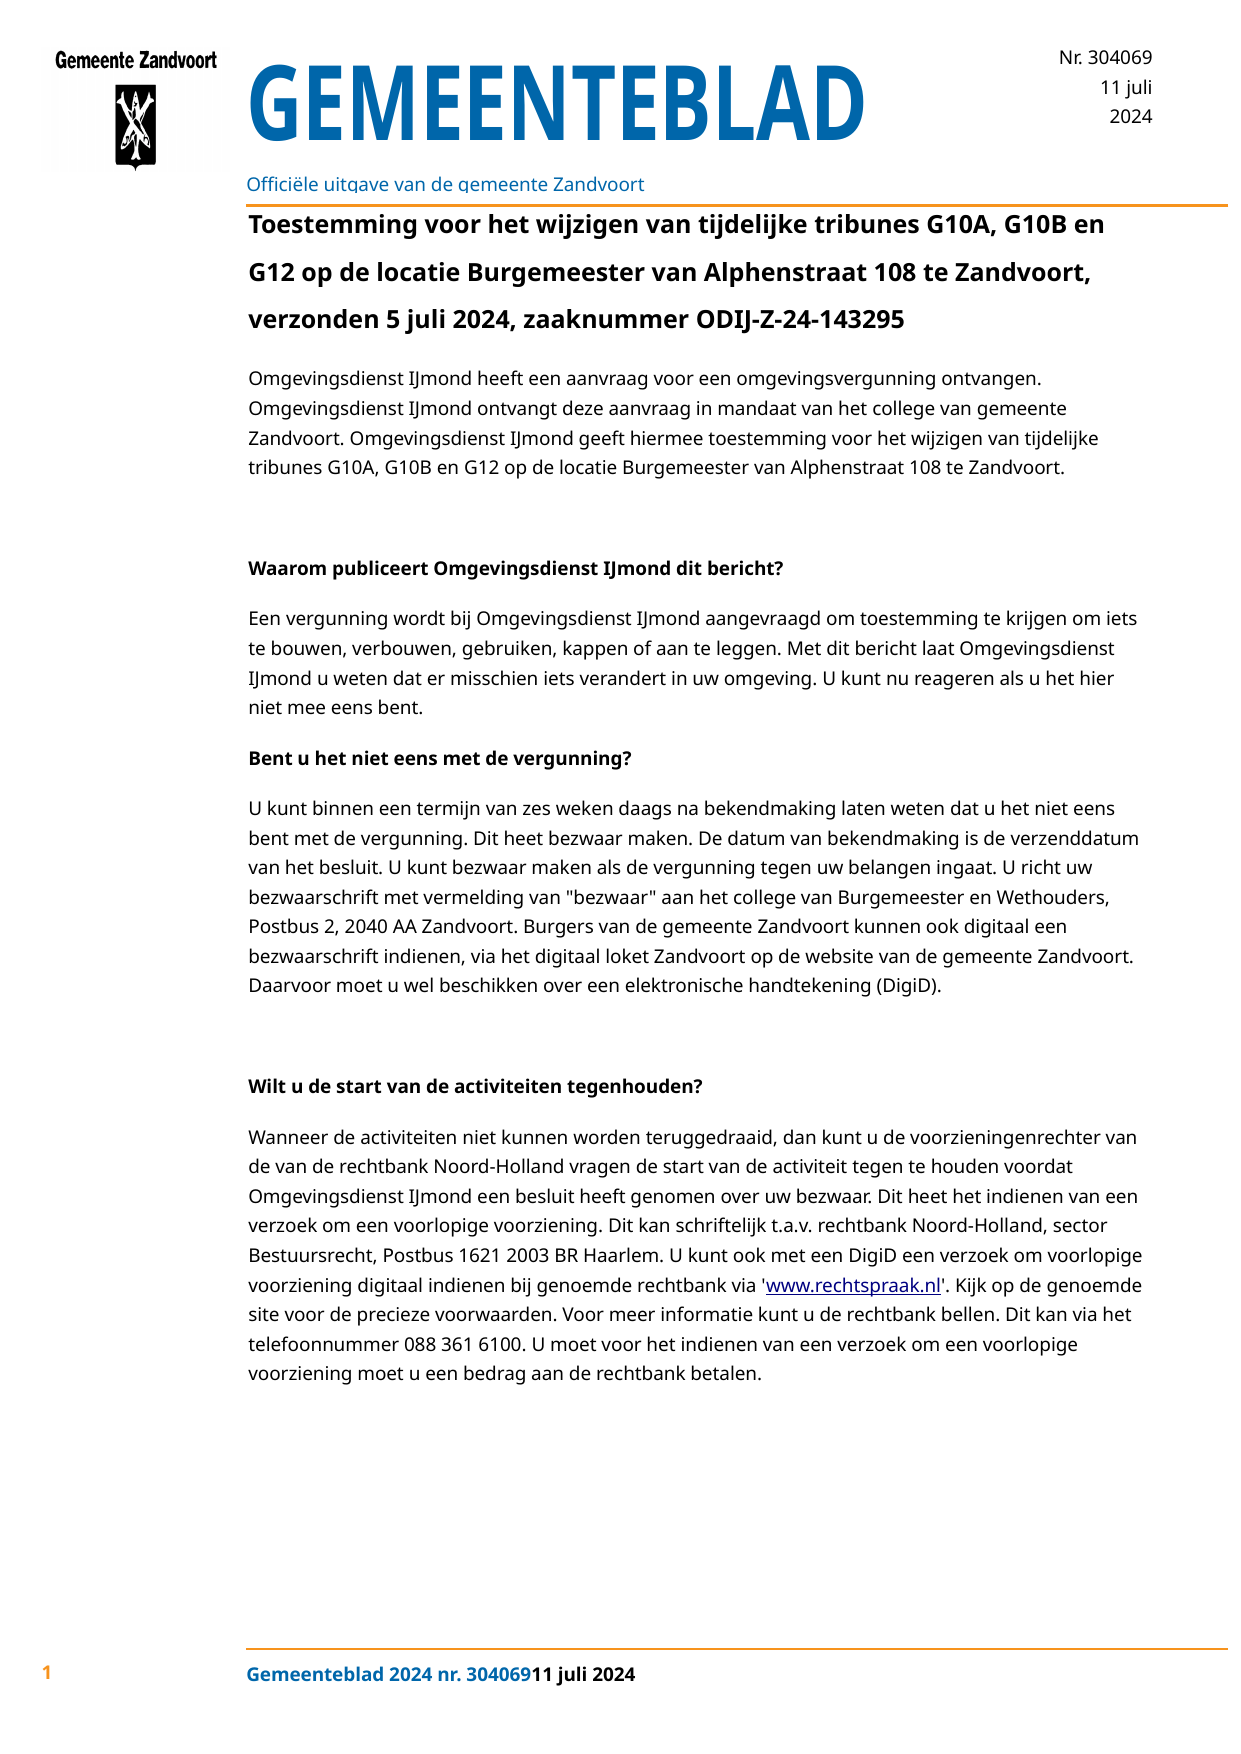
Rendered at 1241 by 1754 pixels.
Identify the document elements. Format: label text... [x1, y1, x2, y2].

text U kunt binnen een termijn van zes weken daags na bekendmaking laten weten dat u het niet eens bent met de vergunning. Dit heet bezwaar maken. De datum van bekendmaking is de verzenddatum van het besluit. U kunt bezwaar maken als de vergunning tegen uw belangen ingaat. U richt uw bezwaarschrift met vermelding van "bezwaar" aan het college van Burgemeester en Wethouders, Postbus 2, 2040 AA Zandvoort. Burgers van de gemeente Zandvoort kunnen ook digitaal een bezwaarschrift indienen, via het digitaal loket Zandvoort op de website van de gemeente Zandvoort. Daarvoor moet u wel beschikken over een elektronische handtekening (DigiD). [248, 795, 1152, 998]
text Waarom publiceert Omgevingsdienst IJmond dit bericht? [248, 555, 1152, 581]
text Wanneer de activiteiten niet kunnen worden teruggedraaid, dan kunt u de voorzieningenrechter van de van de rechtbank Noord-Holland vragen de start van de activiteit tegen te houden voordat Omgevingsdienst IJmond een besluit heeft genomen over uw bezwaar. Dit heet het indienen van een verzoek om een voorlopige voorziening. Dit kan schriftelijk t.a.v. rechtbank Noord-Holland, sector Bestuursrecht, Postbus 1621 2003 BR Haarlem. U kunt ook met een DigiD een verzoek om voorlopige voorziening digitaal indienen bij genoemde rechtbank via 'www.rechtspraak.nl'. Kijk op de genoemde site voor de precieze voorwaarden. Voor meer informatie kunt u de rechtbank bellen. Dit kan via het telefoonnummer 088 361 6100. U moet voor het indienen van een verzoek om een voorlopige voorziening moet u een bedrag aan de rechtbank betalen. [248, 1124, 1152, 1386]
text Toestemming voor het wijzigen van tijdelijke tribunes G10A, G10B en G12 op de locatie Burgemeester van Alphenstraat 108 te Zandvoort, verzonden 5 juli 2024, zaaknummer ODIJ-Z-24-143295 [248, 207, 1152, 336]
text Een vergunning wordt bij Omgevingsdienst IJmond aangevraagd om toestemming te krijgen om iets te bouwen, verbouwen, gebruiken, kappen of aan te leggen. Met dit bericht laat Omgevingsdienst IJmond u weten dat er misschien iets verandert in uw omgeving. U kunt nu reageren als u het hier niet mee eens bent. [248, 606, 1152, 720]
text Omgevingsdienst IJmond heeft een aanvraag voor een omgevingsvergunning ontvangen. Omgevingsdienst IJmond ontvangt deze aanvraag in mandaat van het college van gemeente Zandvoort. Omgevingsdienst IJmond geeft hiermee toestemming voor het wijzigen van tijdelijke tribunes G10A, G10B en G12 op de locatie Burgemeester van Alphenstraat 108 te Zandvoort. [248, 366, 1152, 480]
text Wilt u de start van de activiteiten tegenhouden? [248, 1073, 1152, 1099]
text Bent u het niet eens met de vergunning? [248, 745, 1152, 770]
picture [41, 47, 231, 172]
